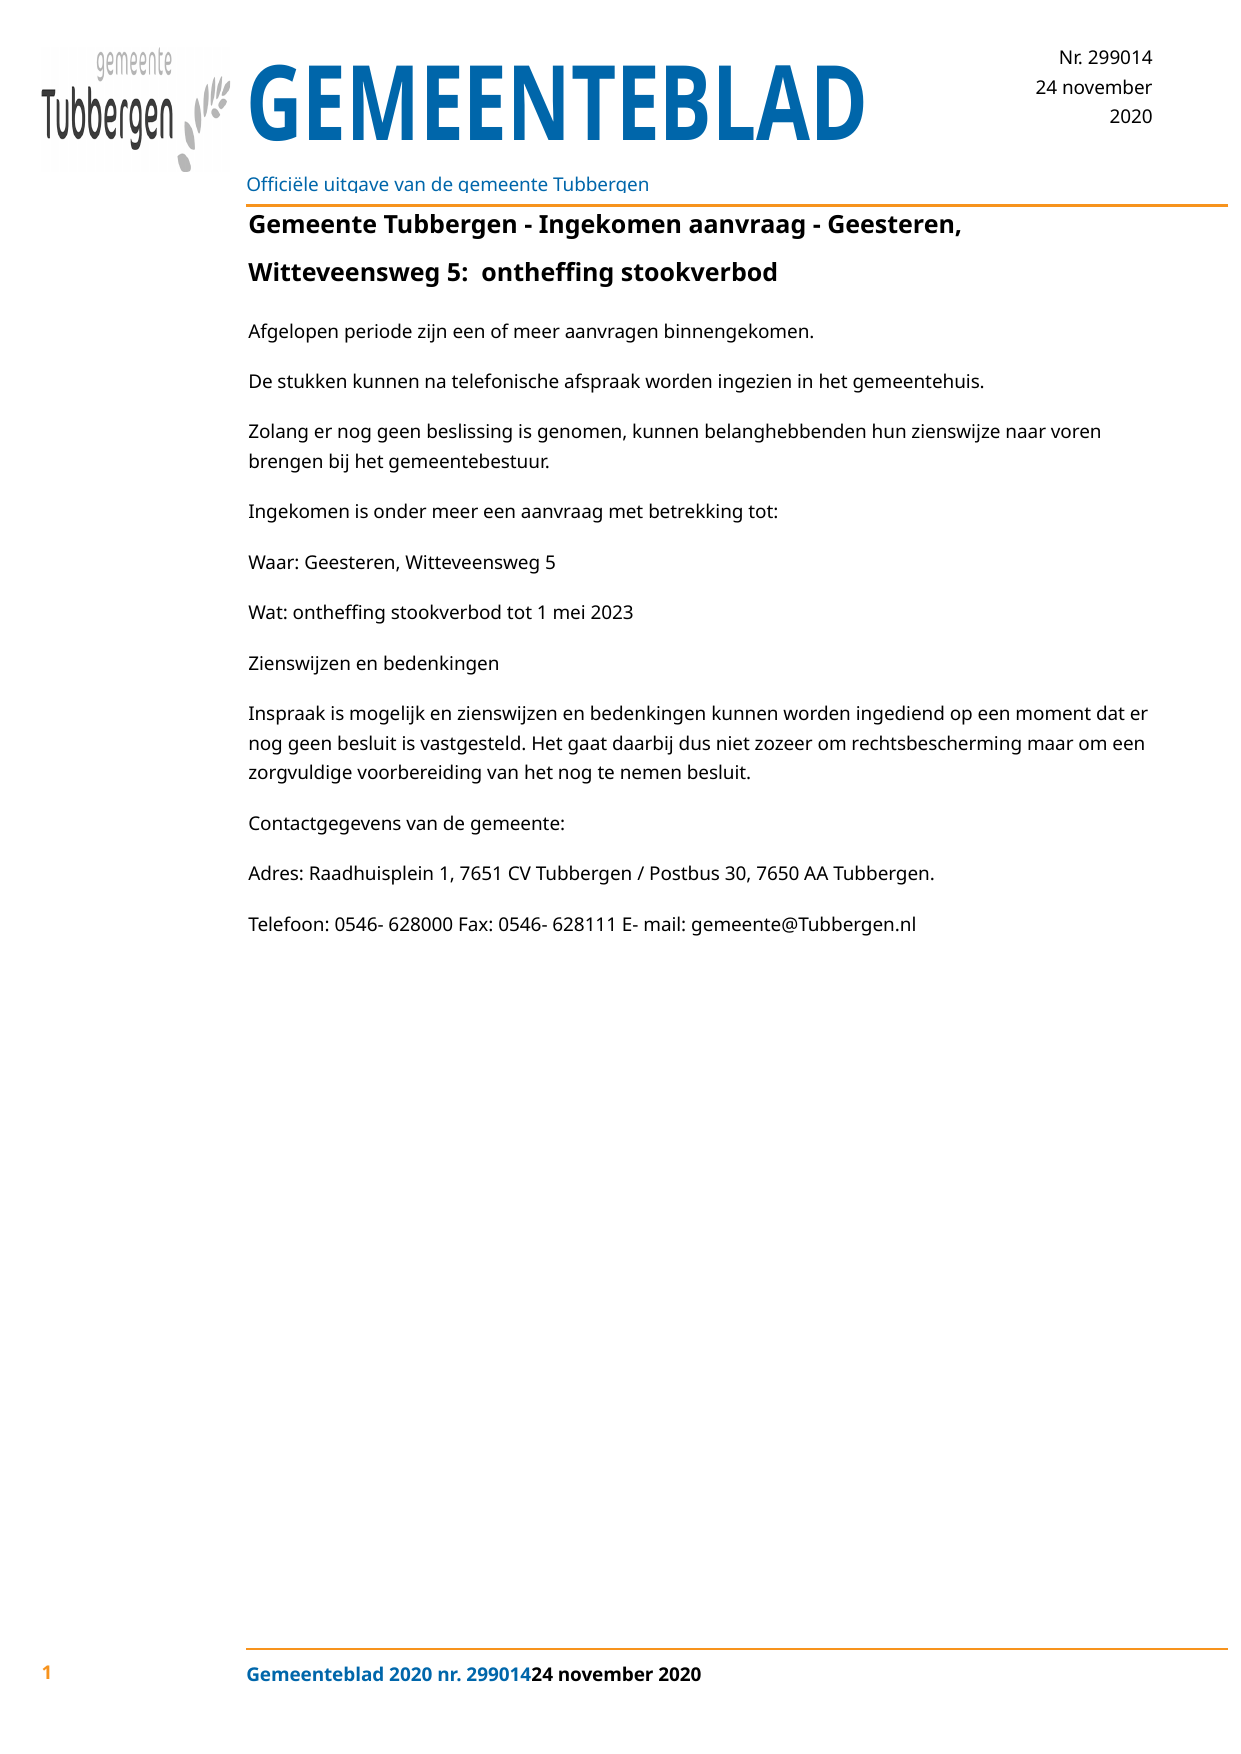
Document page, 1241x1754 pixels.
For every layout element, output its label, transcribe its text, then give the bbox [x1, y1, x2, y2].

text Telefoon: 0546- 628000 Fax: 0546- 628111 E- mail: gemeente@Tubbergen.nl [248, 911, 1152, 937]
text De stukken kunnen na telefonische afspraak worden ingezien in het gemeentehuis. [248, 368, 1152, 394]
text Contactgegevens van de gemeente: [248, 810, 1152, 836]
text Adres: Raadhuisplein 1, 7651 CV Tubbergen / Postbus 30, 7650 AA Tubbergen. [248, 860, 1152, 886]
text Waar: Geesteren, Witteveensweg 5 [248, 549, 1152, 575]
picture [41, 47, 231, 172]
text Inspraak is mogelijk en zienswijzen en bedenkingen kunnen worden ingediend op een moment dat er nog geen besluit is vastgesteld. Het gaat daarbij dus niet zozeer om rechtsbescherming maar om een zorgvuldige voorbereiding van het nog te nemen besluit. [248, 700, 1152, 785]
text Zienswijzen en bedenkingen [248, 650, 1152, 676]
text Gemeente Tubbergen - Ingekomen aanvraag - Geesteren, Witteveensweg 5: ontheffing stookverbod [248, 207, 1152, 288]
text Zolang er nog geen beslissing is genomen, kunnen belanghebbenden hun zienswijze naar voren brengen bij het gemeentebestuur. [248, 419, 1152, 474]
text Ingekomen is onder meer een aanvraag met betrekking tot: [248, 499, 1152, 524]
text Afgelopen periode zijn een of meer aanvragen binnengekomen. [248, 318, 1152, 344]
text Wat: ontheffing stookverbod tot 1 mei 2023 [248, 599, 1152, 625]
